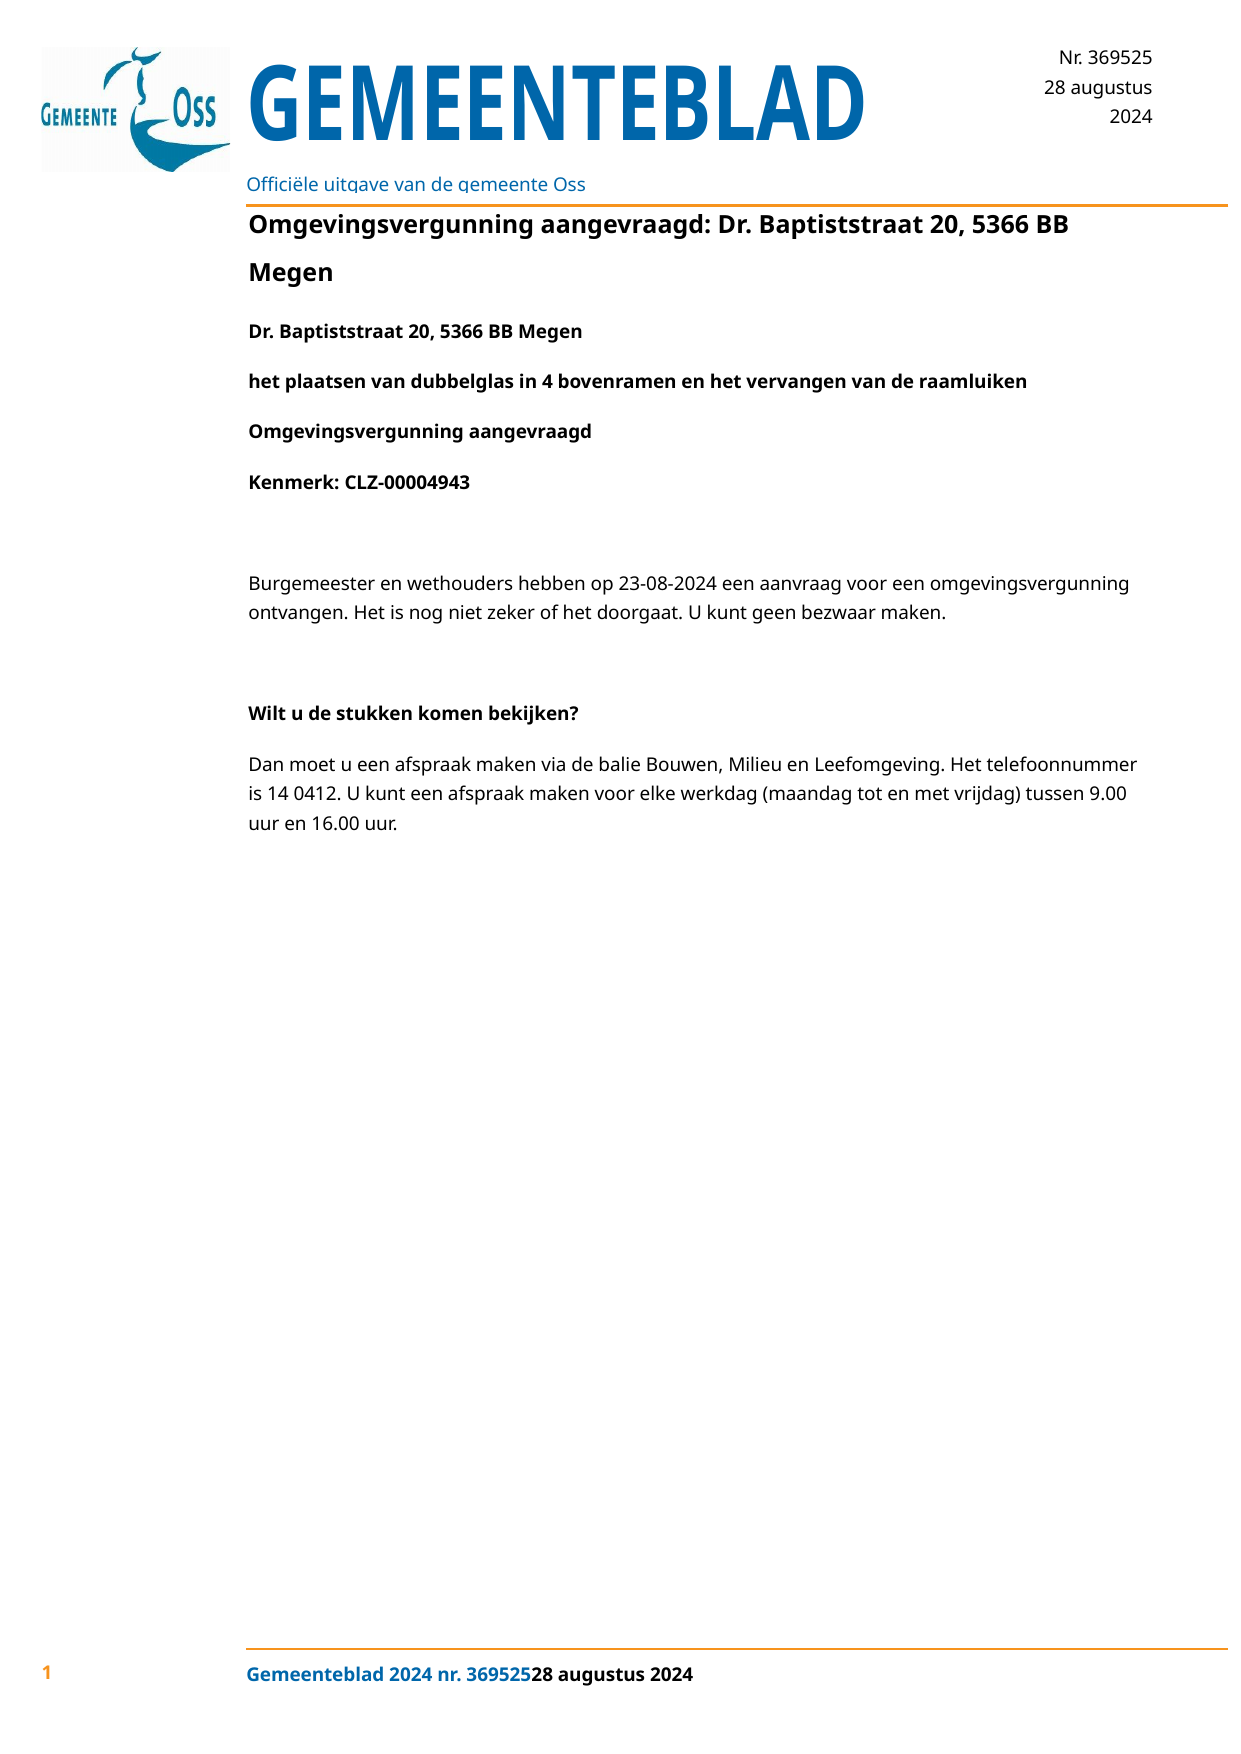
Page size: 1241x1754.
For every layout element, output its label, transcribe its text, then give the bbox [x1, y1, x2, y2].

text Burgemeester en wethouders hebben op 23-08-2024 een aanvraag voor een omgevingsvergunning ontvangen. Het is nog niet zeker of het doorgaat. U kunt geen bezwaar maken. [248, 570, 1152, 625]
text Omgevingsvergunning aangevraagd: Dr. Baptiststraat 20, 5366 BB Megen [248, 207, 1152, 288]
text Kenmerk: CLZ-00004943 [248, 469, 1152, 495]
text Wilt u de stukken komen bekijken? [248, 700, 1152, 726]
text Dr. Baptiststraat 20, 5366 BB Megen [248, 318, 1152, 344]
picture [41, 47, 231, 172]
text het plaatsen van dubbelglas in 4 bovenramen en het vervangen van de raamluiken [248, 368, 1152, 394]
text Omgevingsvergunning aangevraagd [248, 419, 1152, 444]
text Dan moet u een afspraak maken via de balie Bouwen, Milieu en Leefomgeving. Het telefoonnummer is 14 0412. U kunt een afspraak maken voor elke werkdag (maandag tot en met vrijdag) tussen 9.00 uur en 16.00 uur. [248, 751, 1152, 836]
